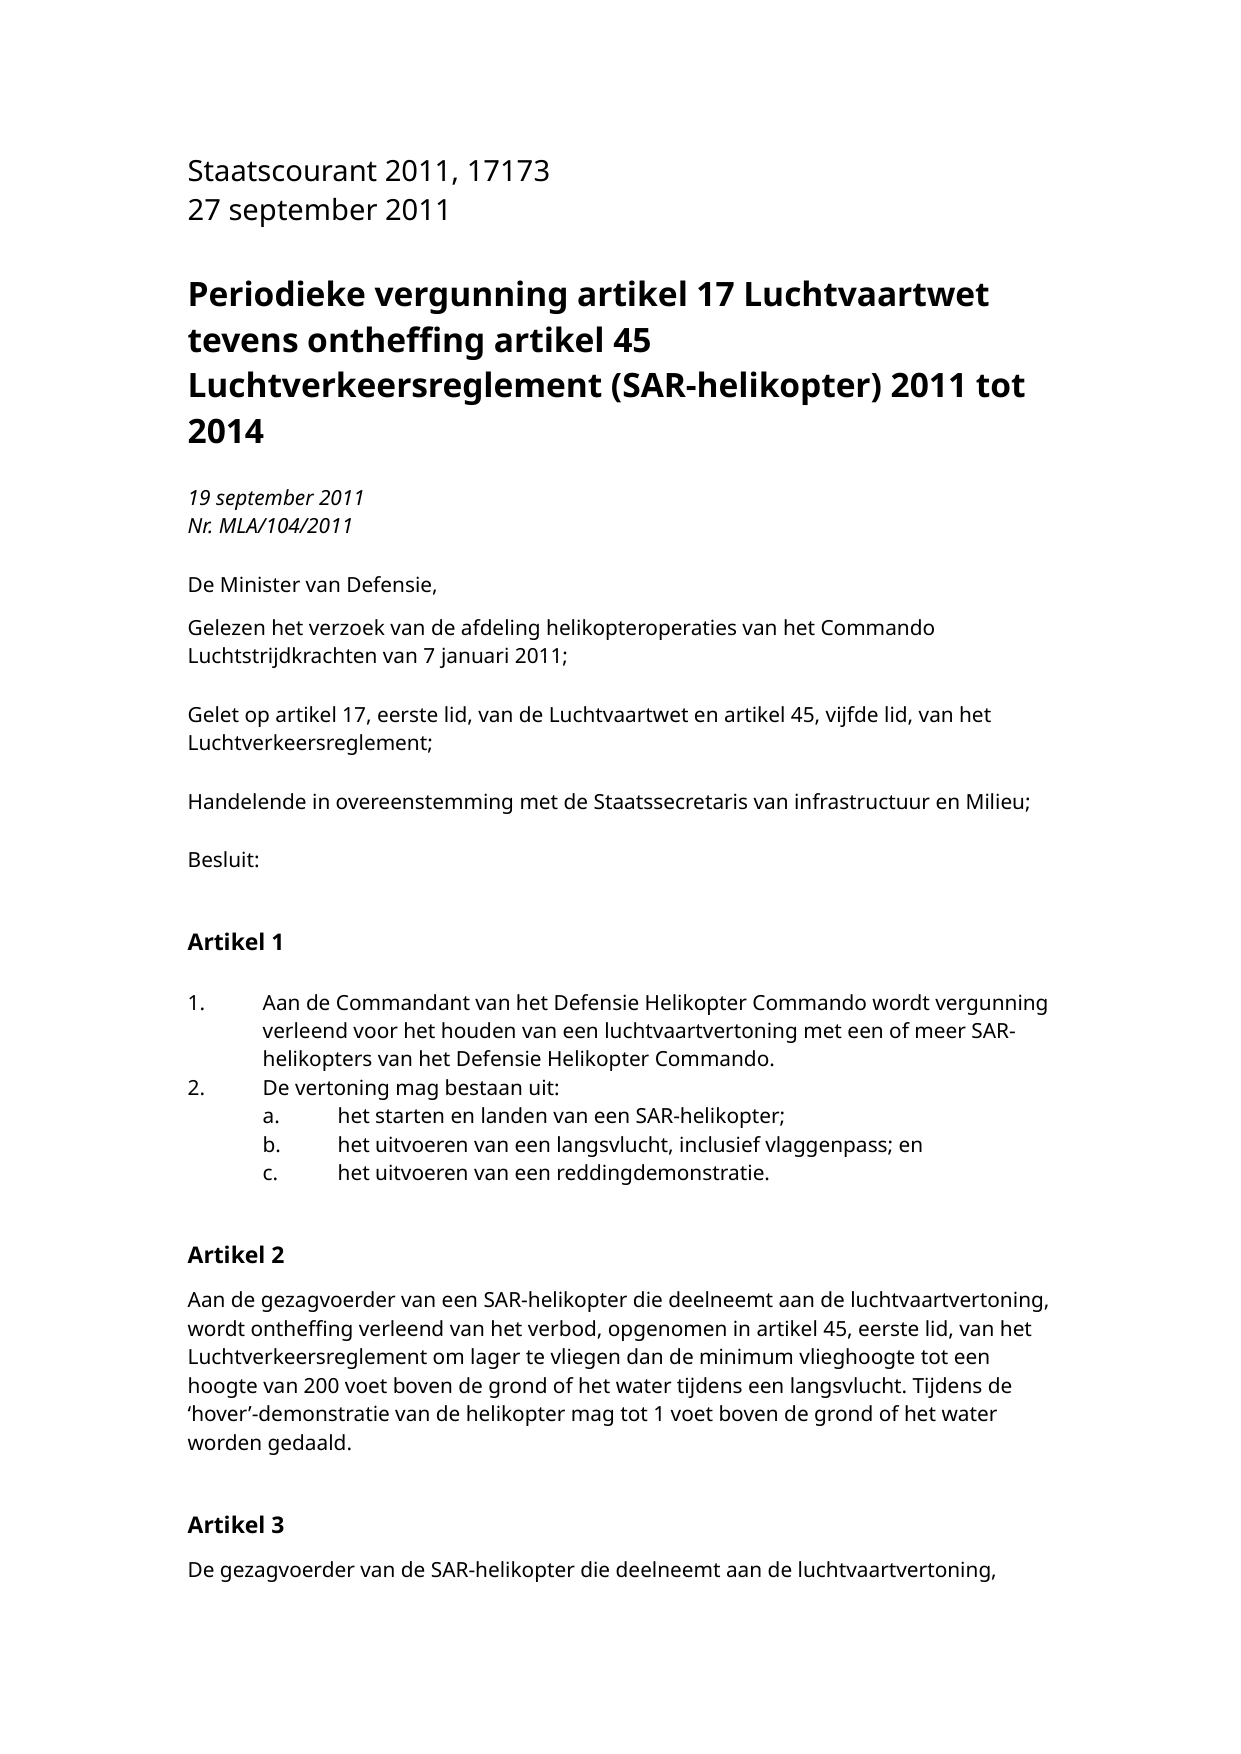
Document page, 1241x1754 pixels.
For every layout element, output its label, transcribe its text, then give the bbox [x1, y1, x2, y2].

subtitle Periodieke vergunning artikel 17 Luchtvaartwet tevens ontheffing artikel 45 Luchtverkeersreglement (SAR-helikopter) 2011 tot 2014 [187, 271, 1053, 453]
text Staatscourant 2011, 17173 [187, 150, 1053, 190]
text 27 september 2011 [187, 190, 1053, 229]
list Aan de Commandant van het Defensie Helikopter Commando wordt vergunning verleend voor het houden van een luchtvaartvertoning met een of meer SAR-helikopters van het Defensie Helikopter Commando. [187, 988, 1053, 1073]
text Nr. MLA/104/2011 [187, 511, 1053, 540]
text Gelezen het verzoek van de afdeling helikopteroperaties van het Commando Luchtstrijdkrachten van 7 januari 2011; [187, 613, 1053, 670]
list De vertoning mag bestaan uit: [187, 1073, 1053, 1101]
text Handelende in overeenstemming met de Staatssecretaris van infrastructuur en Milieu; [187, 787, 1053, 815]
text Gelet op artikel 17, eerste lid, van de Luchtvaartwet en artikel 45, vijfde lid, van het Luchtverkeersreglement; [187, 700, 1053, 757]
list het starten en landen van een SAR-helikopter; [262, 1101, 1053, 1130]
text Aan de gezagvoerder van een SAR-helikopter die deelneemt aan de luchtvaartvertoning, wordt ontheffing verleend van het verbod, opgenomen in artikel 45, eerste lid, van het Luchtverkeersreglement om lager te vliegen dan de minimum vlieghoogte tot een hoogte van 200 voet boven de grond of het water tijdens een langsvlucht. Tijdens de ‘hover’-demonstratie van de helikopter mag tot 1 voet boven de grond of het water worden gedaald. [187, 1285, 1053, 1456]
text De gezagvoerder van de SAR-helikopter die deelneemt aan de luchtvaartvertoning, [187, 1555, 1053, 1583]
subtitle Artikel 2 [187, 1239, 1053, 1270]
list het uitvoeren van een reddingdemonstratie. [262, 1158, 1053, 1187]
text De Minister van Defensie, [187, 570, 1053, 598]
list het uitvoeren van een langsvlucht, inclusief vlaggenpass; en [262, 1130, 1053, 1158]
text Besluit: [187, 845, 1053, 874]
subtitle Artikel 3 [187, 1508, 1053, 1540]
text 19 september 2011 [187, 483, 1053, 511]
subtitle Artikel 1 [187, 926, 1053, 958]
